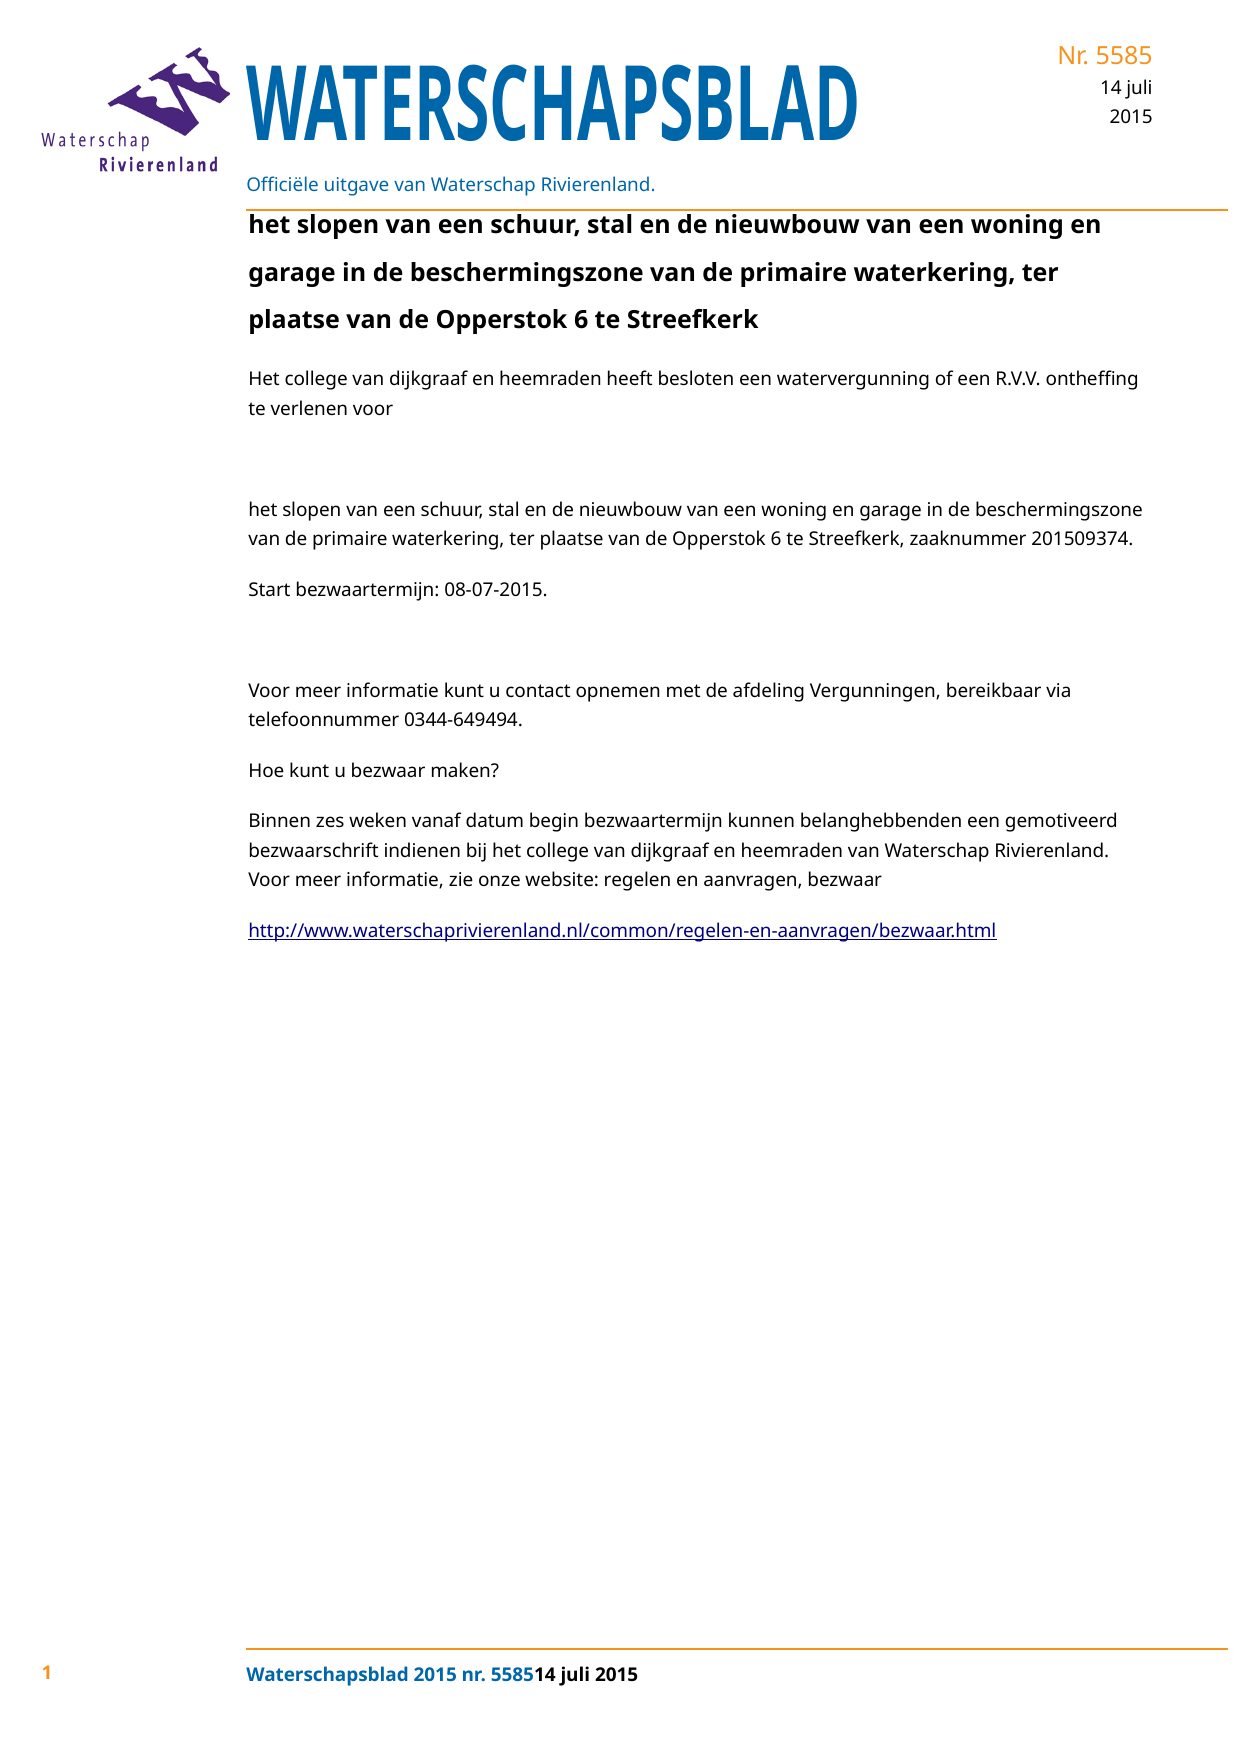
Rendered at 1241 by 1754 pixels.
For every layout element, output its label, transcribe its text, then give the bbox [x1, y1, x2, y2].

text Binnen zes weken vanaf datum begin bezwaartermijn kunnen belanghebbenden een gemotiveerd bezwaarschrift indienen bij het college van dijkgraaf en heemraden van Waterschap Rivierenland. Voor meer informatie, zie onze website: regelen en aanvragen, bezwaar [248, 807, 1152, 892]
text Voor meer informatie kunt u contact opnemen met de afdeling Vergunningen, bereikbaar via telefoonnummer 0344-649494. [248, 677, 1152, 732]
text het slopen van een schuur, stal en de nieuwbouw van een woning en garage in de beschermingszone van de primaire waterkering, ter plaatse van de Opperstok 6 te Streefkerk, zaaknummer 201509374. [248, 496, 1152, 551]
text http://www.waterschaprivierenland.nl/common/regelen-en-aanvragen/bezwaar.html [248, 917, 1152, 942]
text Start bezwaartermijn: 08-07-2015. [248, 576, 1152, 602]
picture [41, 47, 231, 172]
text Hoe kunt u bezwaar maken? [248, 757, 1152, 782]
text het slopen van een schuur, stal en de nieuwbouw van een woning en garage in de beschermingszone van de primaire waterkering, ter plaatse van de Opperstok 6 te Streefkerk [248, 211, 1152, 336]
text Het college van dijkgraaf en heemraden heeft besloten een watervergunning of een R.V.V. ontheffing te verlenen voor [248, 366, 1152, 421]
